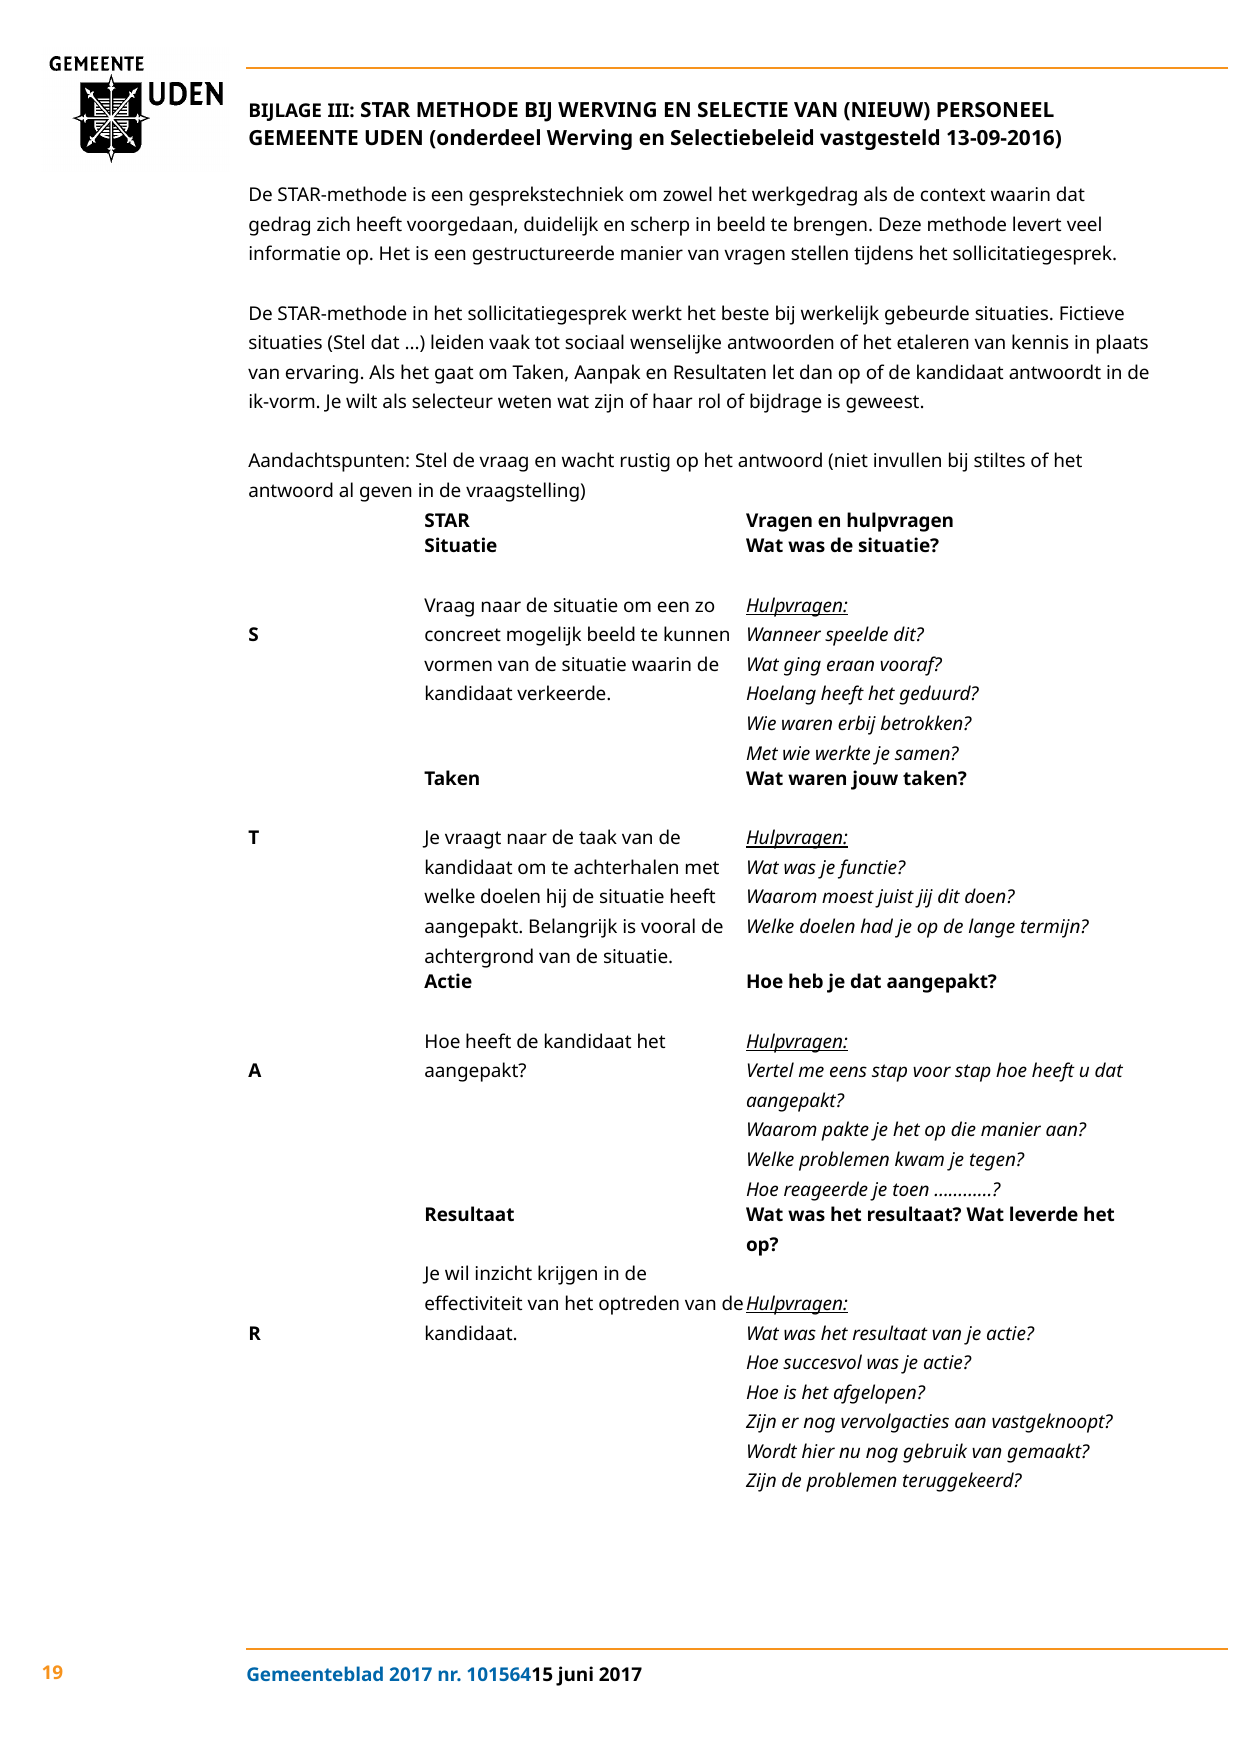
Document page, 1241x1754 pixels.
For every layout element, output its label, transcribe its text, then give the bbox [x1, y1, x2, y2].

text De STAR-methode is een gesprekstechniek om zowel het werkgedrag als de context waarin dat gedrag zich heeft voorgedaan, duidelijk en scherp in beeld te brengen. Deze methode levert veel informatie op. Het is een gestructureerde manier van vragen stellen tijdens het sollicitatiegesprek. [248, 181, 1152, 266]
table_header Vragen en hulpvragen [746, 507, 1152, 533]
picture [41, 47, 231, 172]
table_cell Taken Je vraagt naar de taak van de kandidaat om te achterhalen met welke doelen hij de situatie heeft aangepakt. Belangrijk is vooral de achtergrond van de situatie. [424, 765, 746, 969]
table_header STAR [424, 507, 746, 533]
table_cell Hoe heb je dat aangepakt? Hulpvragen: Vertel me eens stap voor stap hoe heeft u dat aangepakt? Waarom pakte je het op die manier aan? Welke problemen kwam je tegen? Hoe reageerde je toen …………? [746, 969, 1152, 1201]
table_cell Wat was de situatie? Hulpvragen: Wanneer speelde dit? Wat ging eraan vooraf? Hoelang heeft het geduurd? Wie waren erbij betrokken? Met wie werkte je samen? [746, 533, 1152, 765]
table_header [248, 507, 424, 533]
text Aandachtspunten: Stel de vraag en wacht rustig op het antwoord (niet invullen bij stiltes of het antwoord al geven in de vraagstelling) [248, 448, 1152, 503]
table_cell S [248, 533, 424, 765]
table_cell Wat was het resultaat? Wat leverde het op? Hulpvragen: Wat was het resultaat van je actie? Hoe succesvol was je actie? Hoe is het afgelopen? Zijn er nog vervolgacties aan vastgeknoopt? Wordt hier nu nog gebruik van gemaakt? Zijn de problemen teruggekeerd? [746, 1201, 1152, 1493]
table_cell Situatie Vraag naar de situatie om een zo concreet mogelijk beeld te kunnen vormen van de situatie waarin de kandidaat verkeerde. [424, 533, 746, 765]
text De STAR-methode in het sollicitatiegesprek werkt het beste bij werkelijk gebeurde situaties. Fictieve situaties (Stel dat ...) leiden vaak tot sociaal wenselijke antwoorden of het etaleren van kennis in plaats van ervaring. Als het gaat om Taken, Aanpak en Resultaten let dan op of de kandidaat antwoordt in de ik-vorm. Je wilt als selecteur weten wat zijn of haar rol of bijdrage is geweest. [248, 300, 1152, 414]
table_cell Actie Hoe heeft de kandidaat het aangepakt? [424, 969, 746, 1201]
table_cell A [248, 969, 424, 1201]
table_cell R [248, 1201, 424, 1493]
table_cell Wat waren jouw taken? Hulpvragen: Wat was je functie? Waarom moest juist jij dit doen? Welke doelen had je op de lange termijn? [746, 765, 1152, 969]
text BIJLAGE III: STAR METHODE BIJ WERVING EN SELECTIE VAN (NIEUW) PERSONEEL GEMEENTE UDEN (onderdeel Werving en Selectiebeleid vastgesteld 13-09-2016) [248, 95, 1152, 152]
table_cell Resultaat Je wil inzicht krijgen in de effectiviteit van het optreden van de kandidaat. [424, 1201, 746, 1493]
table_cell T [248, 765, 424, 969]
